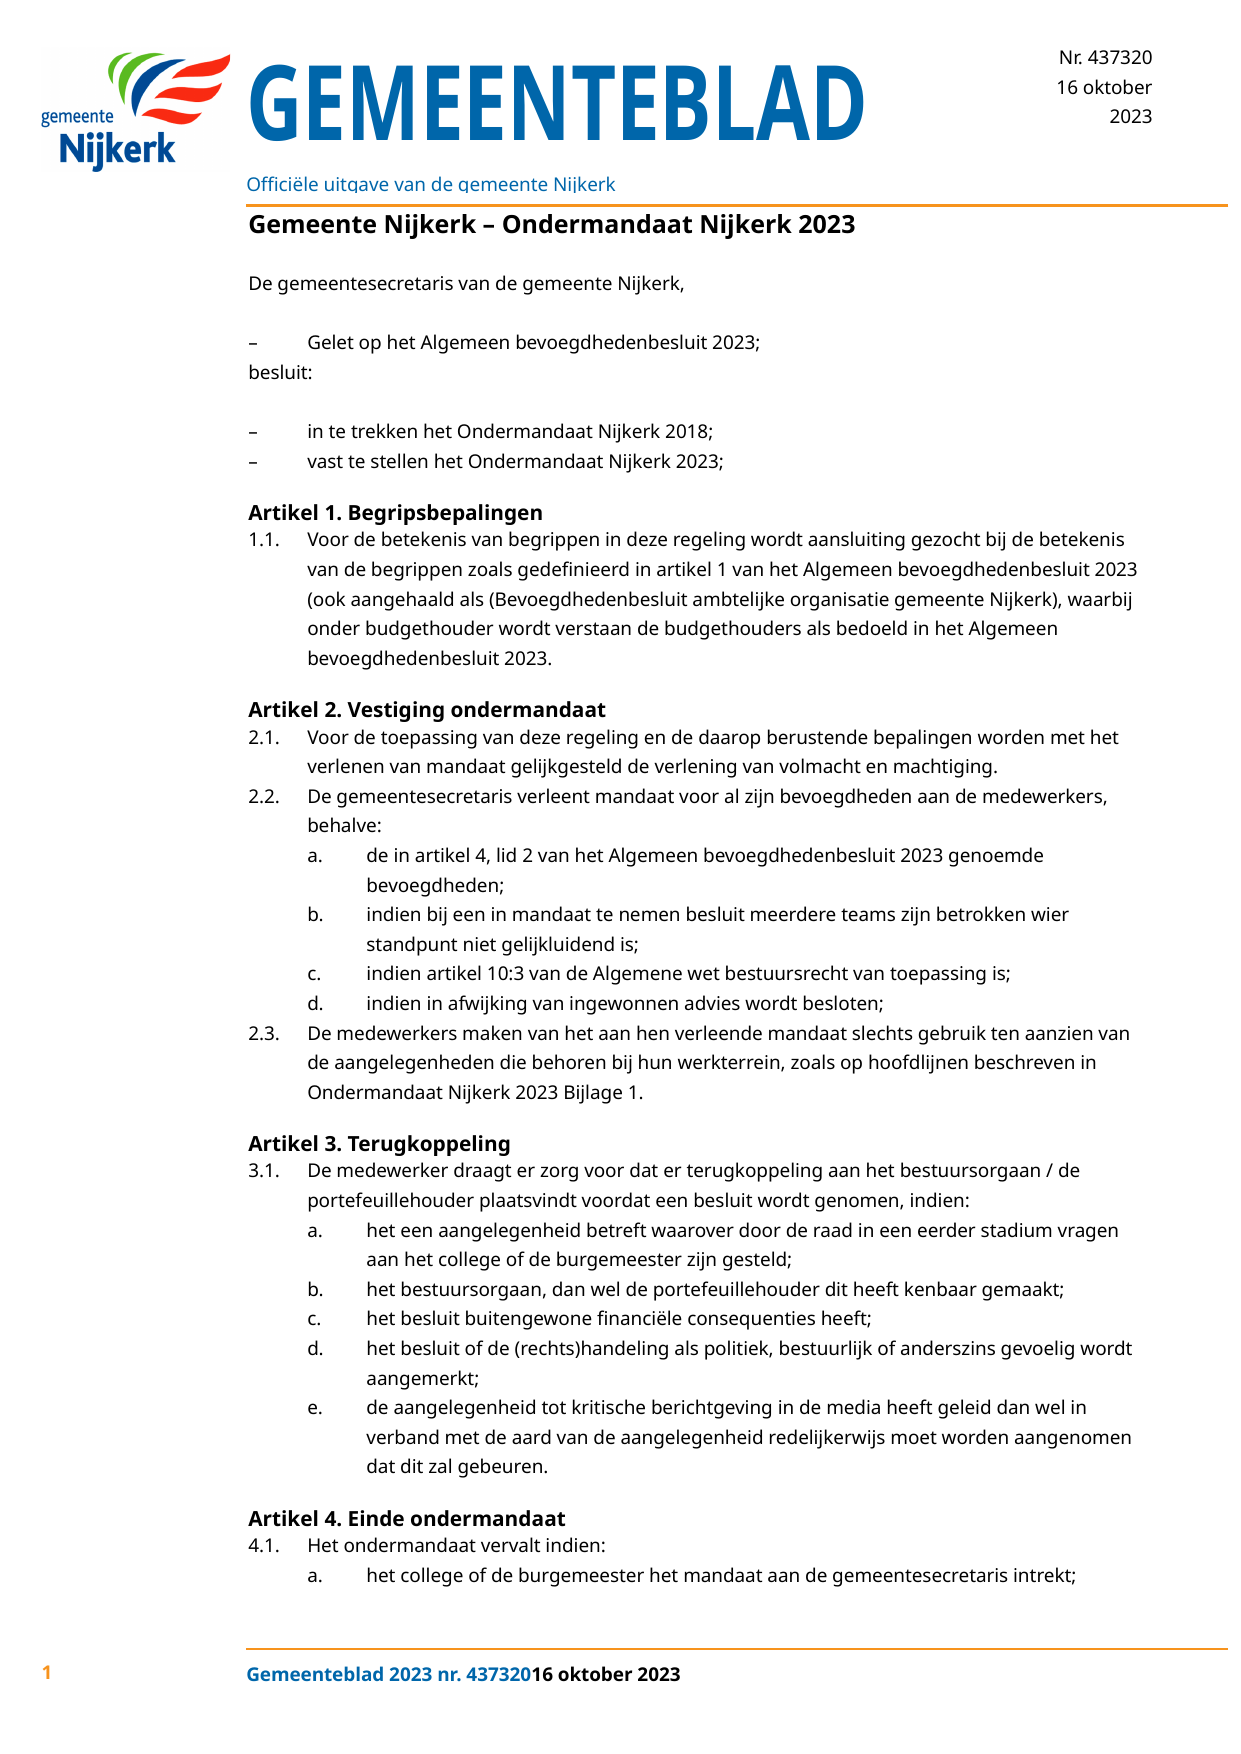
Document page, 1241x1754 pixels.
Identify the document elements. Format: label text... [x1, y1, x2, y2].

text Artikel 4. Einde ondermandaat [248, 1504, 1152, 1532]
list De gemeentesecretaris verleent mandaat voor al zijn bevoegdheden aan de medewerkers, behalve: [248, 783, 1152, 838]
list de in artikel 4, lid 2 van het Algemeen bevoegdhedenbesluit 2023 genoemde bevoegdheden; [307, 842, 1152, 897]
text De gemeentesecretaris van de gemeente Nijkerk, [248, 270, 1152, 296]
list indien in afwijking van ingewonnen advies wordt besloten; [307, 990, 1152, 1016]
text Gemeente Nijkerk – Ondermandaat Nijkerk 2023 [248, 207, 1152, 241]
text besluit: [248, 359, 1152, 385]
text Artikel 1. Begripsbepalingen [248, 498, 1152, 527]
list het besluit of de (rechts)handeling als politiek, bestuurlijk of anderszins gevoelig wordt aangemerkt; [307, 1335, 1152, 1391]
list indien bij een in mandaat te nemen besluit meerdere teams zijn betrokken wier standpunt niet gelijkluidend is; [307, 901, 1152, 957]
list indien artikel 10:3 van de Algemene wet bestuursrecht van toepassing is; [307, 961, 1152, 986]
list in te trekken het Ondermandaat Nijkerk 2018; [248, 418, 1152, 444]
list het college of de burgemeester het mandaat aan de gemeentesecretaris intrekt; [307, 1562, 1152, 1588]
list De medewerkers maken van het aan hen verleende mandaat slechts gebruik ten aanzien van de aangelegenheden die behoren bij hun werkterrein, zoals op hoofdlijnen beschreven in Ondermandaat Nijkerk 2023 Bijlage 1. [248, 1020, 1152, 1104]
list Voor de toepassing van deze regeling en de daarop berustende bepalingen worden met het verlenen van mandaat gelijkgesteld de verlening van volmacht en machtiging. [248, 724, 1152, 779]
list het een aangelegenheid betreft waarover door de raad in een eerder stadium vragen aan het college of de burgemeester zijn gesteld; [307, 1217, 1152, 1272]
text Artikel 2. Vestiging ondermandaat [248, 695, 1152, 724]
text Artikel 3. Terugkoppeling [248, 1129, 1152, 1158]
list vast te stellen het Ondermandaat Nijkerk 2023; [248, 448, 1152, 473]
list het besluit buitengewone financiële consequenties heeft; [307, 1306, 1152, 1331]
list De medewerker draagt er zorg voor dat er terugkoppeling aan het bestuursorgaan / de portefeuillehouder plaatsvindt voordat een besluit wordt genomen, indien: [248, 1158, 1152, 1213]
picture [41, 47, 231, 172]
list Voor de betekenis van begrippen in deze regeling wordt aansluiting gezocht bij de betekenis van de begrippen zoals gedefinieerd in artikel 1 van het Algemeen bevoegdhedenbesluit 2023 (ook aangehaald als (Bevoegdhedenbesluit ambtelijke organisatie gemeente Nijkerk), waarbij onder budgethouder wordt verstaan de budgethouders als bedoeld in het Algemeen bevoegdhedenbesluit 2023. [248, 527, 1152, 671]
list Het ondermandaat vervalt indien: [248, 1532, 1152, 1558]
list Gelet op het Algemeen bevoegdhedenbesluit 2023; [248, 329, 1152, 355]
list de aangelegenheid tot kritische berichtgeving in de media heeft geleid dan wel in verband met de aard van de aangelegenheid redelijkerwijs moet worden aangenomen dat dit zal gebeuren. [307, 1394, 1152, 1479]
list het bestuursorgaan, dan wel de portefeuillehouder dit heeft kenbaar gemaakt; [307, 1276, 1152, 1302]
